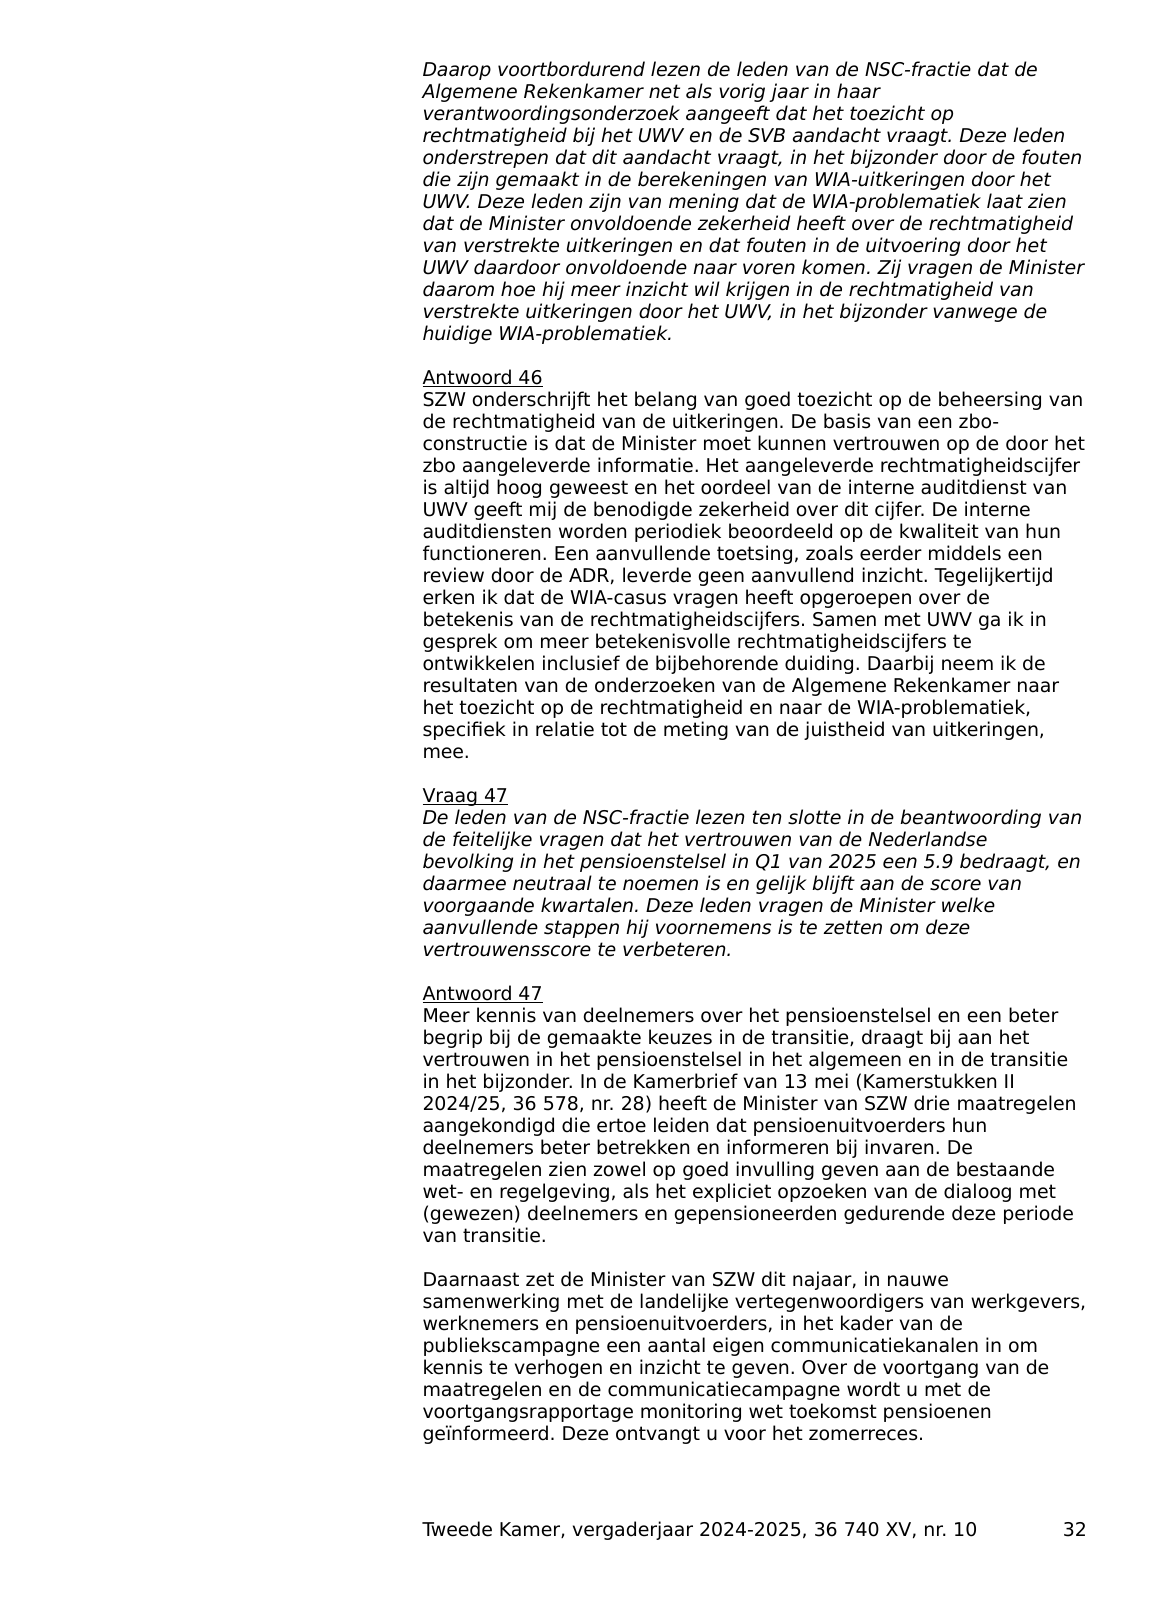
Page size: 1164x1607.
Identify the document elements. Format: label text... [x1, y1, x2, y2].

text Daarop voortbordurend lezen de leden van de NSC-fractie dat de Algemene Rekenkamer net als vorig jaar in haar verantwoordingsonderzoek aangeeft dat het toezicht op rechtmatigheid bij het UWV en de SVB aandacht vraagt. Deze leden onderstrepen dat dit aandacht vraagt, in het bijzonder door de fouten die zijn gemaakt in de berekeningen van WIA-uitkeringen door het UWV. Deze leden zijn van mening dat de WIA-problematiek laat zien dat de Minister onvoldoende zekerheid heeft over de rechtmatigheid van verstrekte uitkeringen en dat fouten in de uitvoering door het UWV daardoor onvoldoende naar voren komen. Zij vragen de Minister daarom hoe hij meer inzicht wil krijgen in de rechtmatigheid van verstrekte uitkeringen door het UWV, in het bijzonder vanwege de huidige WIA-problematiek. [422, 59, 1087, 345]
text Antwoord 46 [422, 367, 1087, 389]
text De leden van de NSC-fractie lezen ten slotte in de beantwoording van de feitelijke vragen dat het vertrouwen van de Nederlandse bevolking in het pensioenstelsel in Q1 van 2025 een 5.9 bedraagt, en daarmee neutraal te noemen is en gelijk blijft aan de score van voorgaande kwartalen. Deze leden vragen de Minister welke aanvullende stappen hij voornemens is te zetten om deze vertrouwensscore te verbeteren. [422, 807, 1087, 961]
text Meer kennis van deelnemers over het pensioenstelsel en een beter begrip bij de gemaakte keuzes in de transitie, draagt bij aan het vertrouwen in het pensioenstelsel in het algemeen en in de transitie in het bijzonder. In de Kamerbrief van 13 mei (Kamerstukken II 2024/25, 36 578, nr. 28) heeft de Minister van SZW drie maatregelen aangekondigd die ertoe leiden dat pensioenuitvoerders hun deelnemers beter betrekken en informeren bij invaren. De maatregelen zien zowel op goed invulling geven aan de bestaande wet- en regelgeving, als het expliciet opzoeken van de dialoog met (gewezen) deelnemers en gepensioneerden gedurende deze periode van transitie. [422, 1005, 1087, 1247]
text Vraag 47 [422, 785, 1087, 807]
text Daarnaast zet de Minister van SZW dit najaar, in nauwe samenwerking met de landelijke vertegenwoordigers van werkgevers, werknemers en pensioenuitvoerders, in het kader van de publiekscampagne een aantal eigen communicatiekanalen in om kennis te verhogen en inzicht te geven. Over de voortgang van de maatregelen en de communicatiecampagne wordt u met de voortgangsrapportage monitoring wet toekomst pensioenen geïnformeerd. Deze ontvangt u voor het zomerreces. [422, 1269, 1087, 1444]
text Antwoord 47 [422, 983, 1087, 1005]
text SZW onderschrijft het belang van goed toezicht op de beheersing van de rechtmatigheid van de uitkeringen. De basis van een zbo-constructie is dat de Minister moet kunnen vertrouwen op de door het zbo aangeleverde informatie. Het aangeleverde rechtmatigheidscijfer is altijd hoog geweest en het oordeel van de interne auditdienst van UWV geeft mij de benodigde zekerheid over dit cijfer. De interne auditdiensten worden periodiek beoordeeld op de kwaliteit van hun functioneren. Een aanvullende toetsing, zoals eerder middels een review door de ADR, leverde geen aanvullend inzicht. Tegelijkertijd erken ik dat de WIA-casus vragen heeft opgeroepen over de betekenis van de rechtmatigheidscijfers. Samen met UWV ga ik in gesprek om meer betekenisvolle rechtmatigheidscijfers te ontwikkelen inclusief de bijbehorende duiding. Daarbij neem ik de resultaten van de onderzoeken van de Algemene Rekenkamer naar het toezicht op de rechtmatigheid en naar de WIA-problematiek, specifiek in relatie tot de meting van de juistheid van uitkeringen, mee. [422, 389, 1087, 763]
